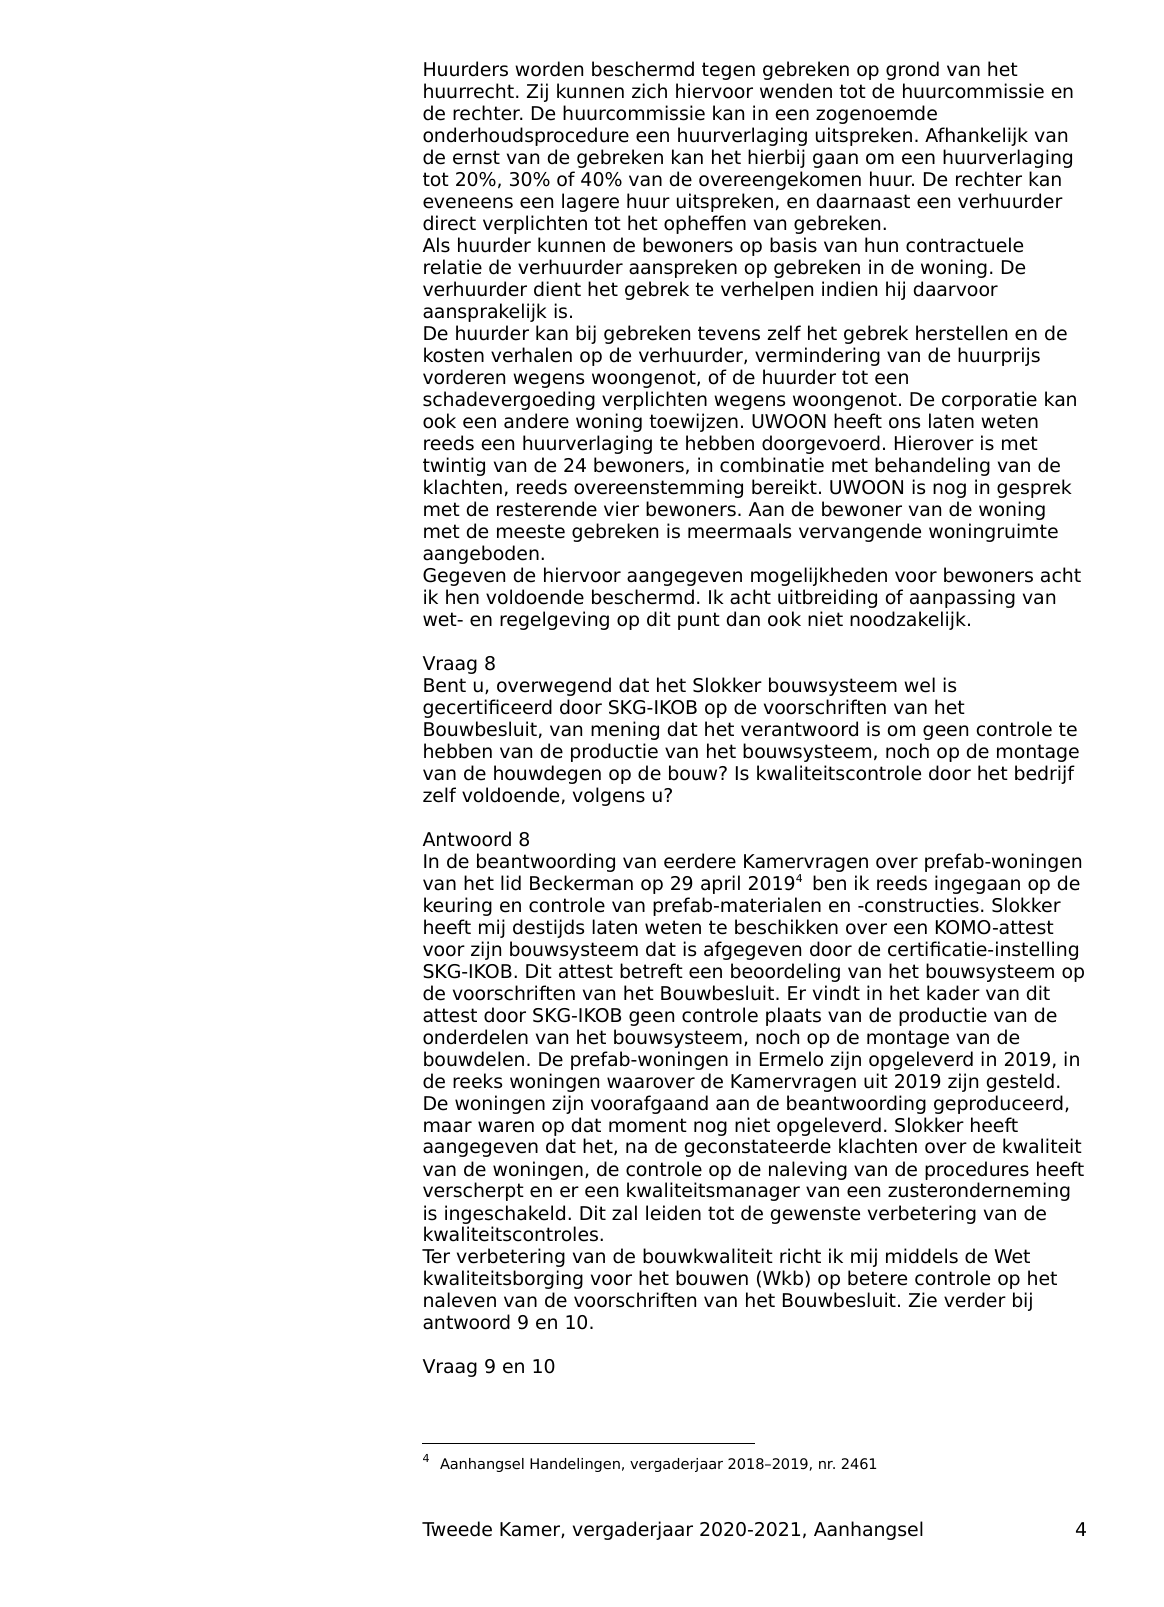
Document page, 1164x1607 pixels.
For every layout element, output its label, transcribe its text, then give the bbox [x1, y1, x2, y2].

text Gegeven de hiervoor aangegeven mogelijkheden voor bewoners acht ik hen voldoende beschermd. Ik acht uitbreiding of aanpassing van wet- en regelgeving op dit punt dan ook niet noodzakelijk. [422, 564, 1087, 631]
text In de beantwoording van eerdere Kamervragen over prefab-woningen van het lid Beckerman op 29 april 2019 ben ik reeds ingegaan op de keuring en controle van prefab-materialen en -constructies. Slokker heeft mij destijds laten weten te beschikken over een KOMO-attest voor zijn bouwsysteem dat is afgegeven door de certificatie-instelling SKG-IKOB. Dit attest betreft een beoordeling van het bouwsysteem op de voorschriften van het Bouwbesluit. Er vindt in het kader van dit attest door SKG-IKOB geen controle plaats van de productie van de onderdelen van het bouwsysteem, noch op de montage van de bouwdelen. De prefab-woningen in Ermelo zijn opgeleverd in 2019, in de reeks woningen waarover de Kamervragen uit 2019 zijn gesteld. De woningen zijn voorafgaand aan de beantwoording geproduceerd, maar waren op dat moment nog niet opgeleverd. Slokker heeft aangegeven dat het, na de geconstateerde klachten over de kwaliteit van de woningen, de controle op de naleving van de procedures heeft verscherpt en er een kwaliteitsmanager van een zusteronderneming is ingeschakeld. Dit zal leiden tot de gewenste verbetering van de kwaliteitscontroles. [422, 851, 1087, 1246]
text Als huurder kunnen de bewoners op basis van hun contractuele relatie de verhuurder aanspreken op gebreken in de woning. De verhuurder dient het gebrek te verhelpen indien hij daarvoor aansprakelijk is. [422, 235, 1087, 323]
text Vraag 9 en 10 [422, 1356, 1087, 1378]
text De huurder kan bij gebreken tevens zelf het gebrek herstellen en de kosten verhalen op de verhuurder, vermindering van de huurprijs vorderen wegens woongenot, of de huurder tot een schadevergoeding verplichten wegens woongenot. De corporatie kan ook een andere woning toewijzen. UWOON heeft ons laten weten reeds een huurverlaging te hebben doorgevoerd. Hierover is met twintig van de 24 bewoners, in combinatie met behandeling van de klachten, reeds overeenstemming bereikt. UWOON is nog in gesprek met de resterende vier bewoners. Aan de bewoner van de woning met de meeste gebreken is meermaals vervangende woningruimte aangeboden. [422, 323, 1087, 564]
text Bent u, overwegend dat het Slokker bouwsysteem wel is gecertificeerd door SKG-IKOB op de voorschriften van het Bouwbesluit, van mening dat het verantwoord is om geen controle te hebben van de productie van het bouwsysteem, noch op de montage van de houwdegen op de bouw? Is kwaliteitscontrole door het bedrijf zelf voldoende, volgens u? [422, 675, 1087, 807]
text Aanhangsel Handelingen, vergaderjaar 2018–2019, nr. 2461 [422, 1452, 1087, 1474]
text Vraag 8 [422, 653, 1087, 675]
text Antwoord 8 [422, 829, 1087, 851]
text Ter verbetering van de bouwkwaliteit richt ik mij middels de Wet kwaliteitsborging voor het bouwen (Wkb) op betere controle op het naleven van de voorschriften van het Bouwbesluit. Zie verder bij antwoord 9 en 10. [422, 1246, 1087, 1334]
text Huurders worden beschermd tegen gebreken op grond van het huurrecht. Zij kunnen zich hiervoor wenden tot de huurcommissie en de rechter. De huurcommissie kan in een zogenoemde onderhoudsprocedure een huurverlaging uitspreken. Afhankelijk van de ernst van de gebreken kan het hierbij gaan om een huurverlaging tot 20%, 30% of 40% van de overeengekomen huur. De rechter kan eveneens een lagere huur uitspreken, en daarnaast een verhuurder direct verplichten tot het opheffen van gebreken. [422, 59, 1087, 235]
